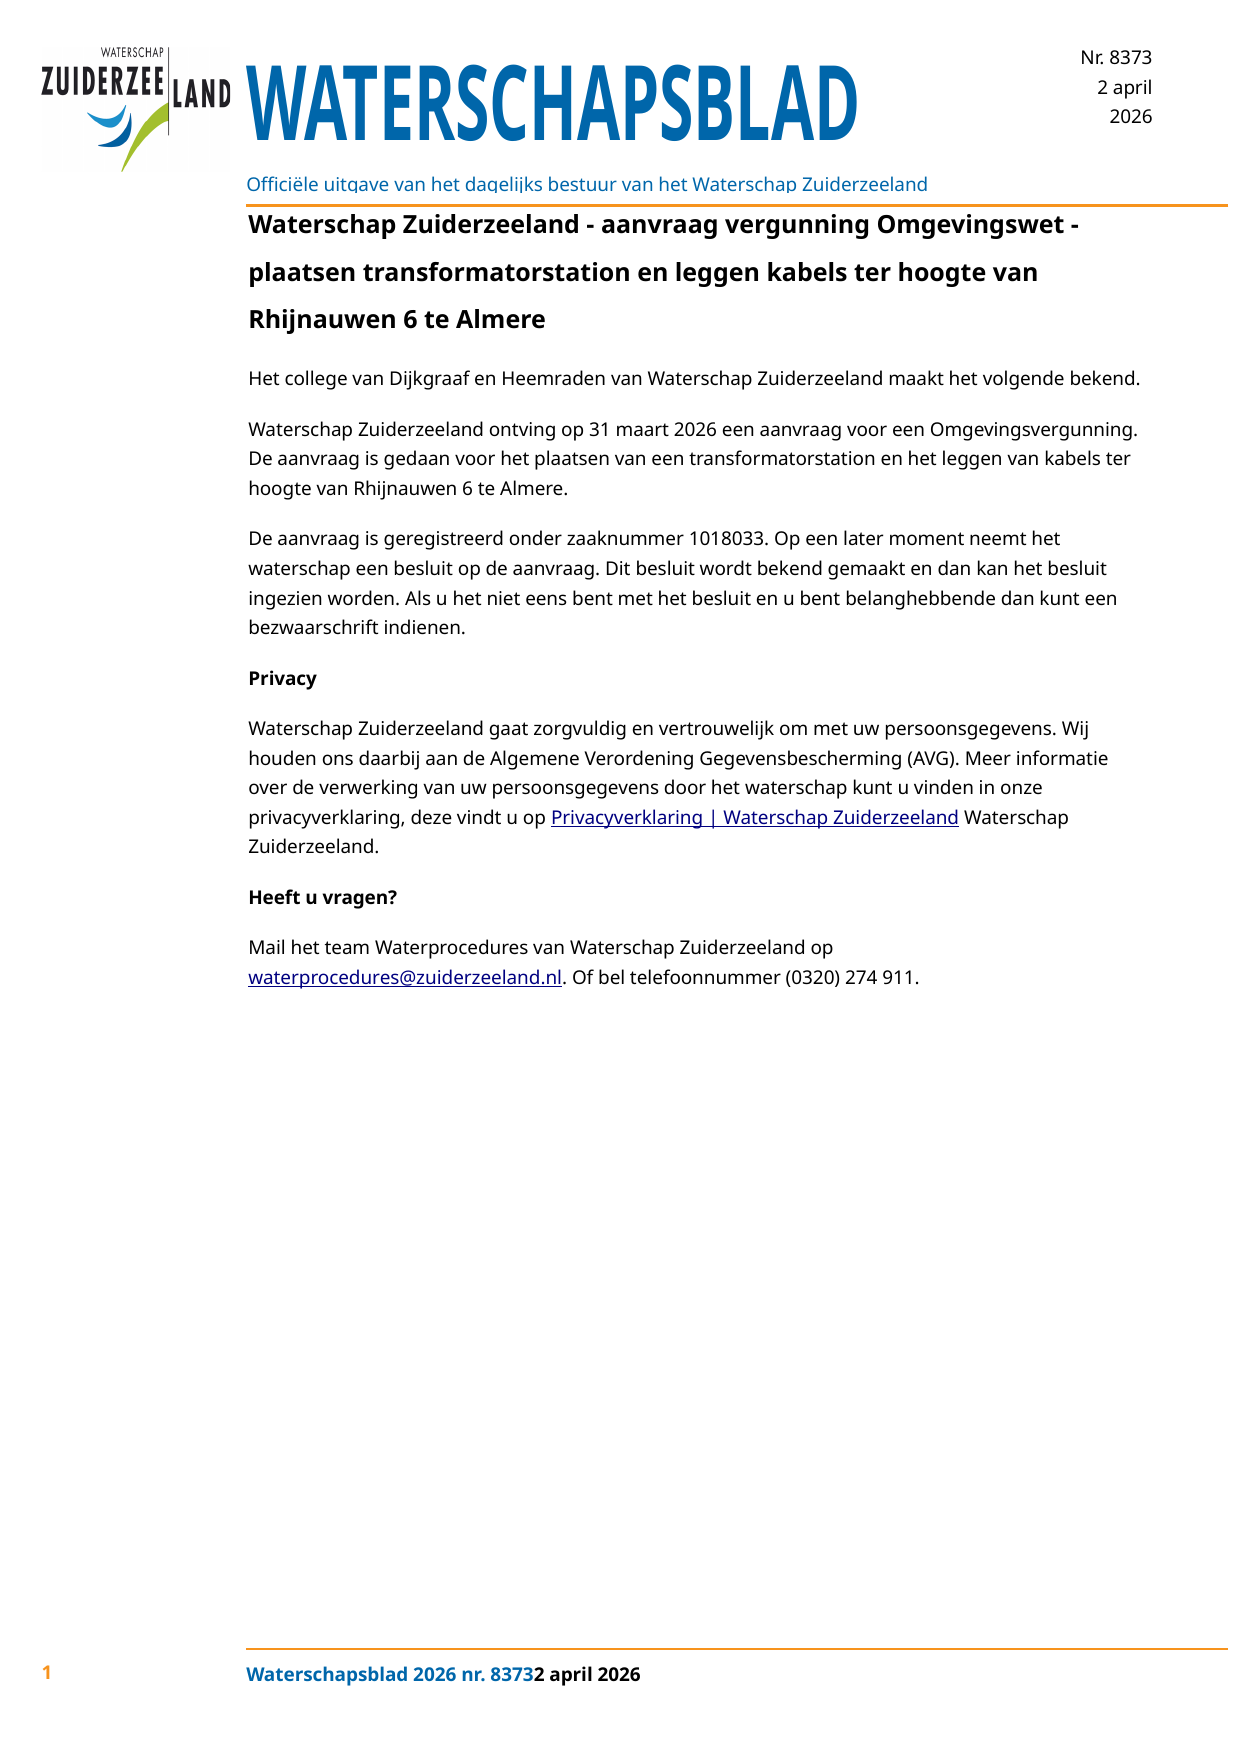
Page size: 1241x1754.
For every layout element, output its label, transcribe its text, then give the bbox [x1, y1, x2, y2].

text Waterschap Zuiderzeeland ontving op 31 maart 2026 een aanvraag voor een Omgevingsvergunning. De aanvraag is gedaan voor het plaatsen van een transformatorstation en het leggen van kabels ter hoogte van Rhijnauwen 6 te Almere. [248, 416, 1152, 501]
text De aanvraag is geregistreerd onder zaaknummer 1018033. Op een later moment neemt het waterschap een besluit op de aanvraag. Dit besluit wordt bekend gemaakt en dan kan het besluit ingezien worden. Als u het niet eens bent met het besluit en u bent belanghebbende dan kunt een bezwaarschrift indienen. [248, 526, 1152, 640]
text Het college van Dijkgraaf en Heemraden van Waterschap Zuiderzeeland maakt het volgende bekend. [248, 366, 1152, 391]
text Mail het team Waterprocedures van Waterschap Zuiderzeeland op waterprocedures@zuiderzeeland.nl. Of bel telefoonnummer (0320) 274 911. [248, 934, 1152, 989]
text Waterschap Zuiderzeeland gaat zorgvuldig en vertrouwelijk om met uw persoonsgegevens. Wij houden ons daarbij aan de Algemene Verordening Gegevensbescherming (AVG). Meer informatie over de verwerking van uw persoonsgegevens door het waterschap kunt u vinden in onze privacyverklaring, deze vindt u op Privacyverklaring | Waterschap Zuiderzeeland Waterschap Zuiderzeeland. [248, 715, 1152, 859]
text Waterschap Zuiderzeeland - aanvraag vergunning Omgevingswet - plaatsen transformatorstation en leggen kabels ter hoogte van Rhijnauwen 6 te Almere [248, 207, 1152, 336]
picture [41, 47, 231, 172]
text Heeft u vragen? [248, 884, 1152, 909]
text Privacy [248, 665, 1152, 690]
